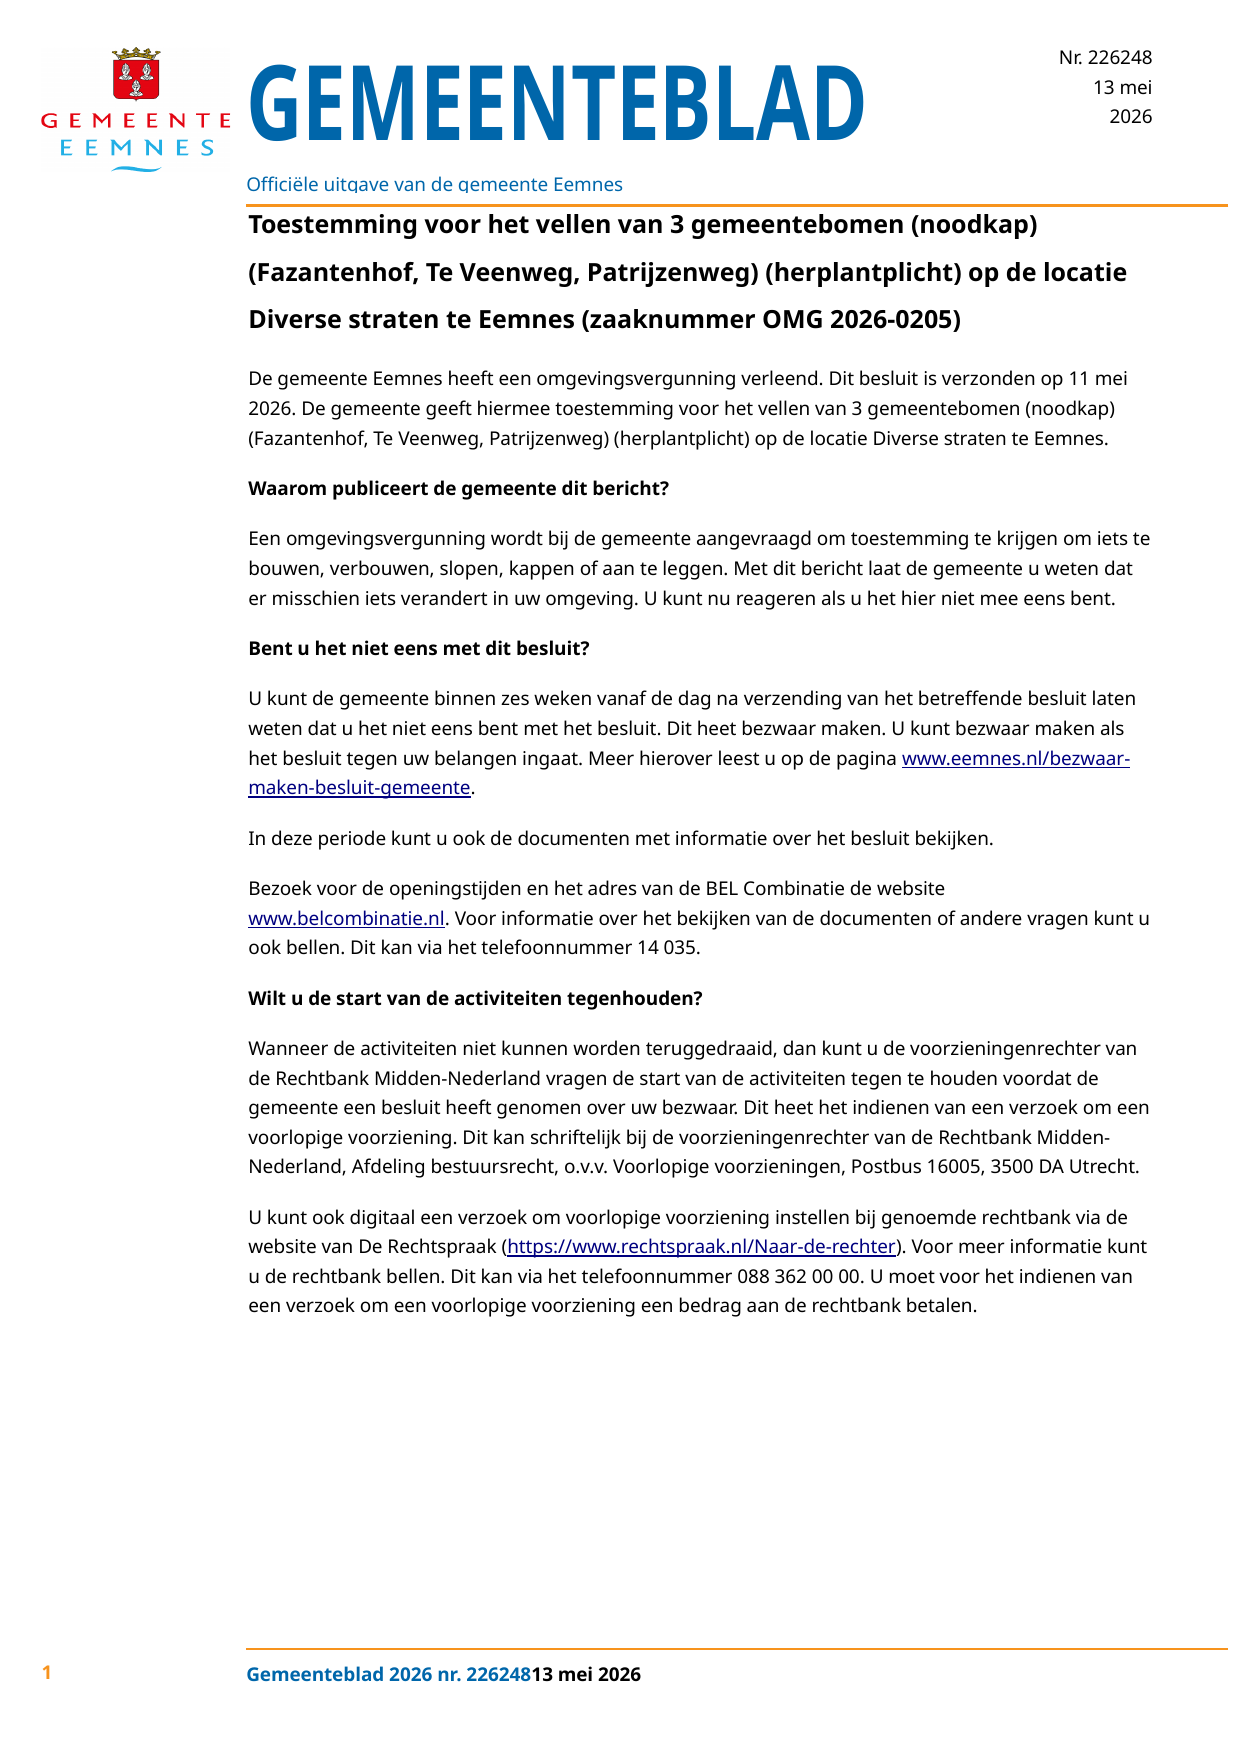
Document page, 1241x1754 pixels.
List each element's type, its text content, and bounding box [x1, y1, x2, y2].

text Wanneer de activiteiten niet kunnen worden teruggedraaid, dan kunt u de voorzieningenrechter van de Rechtbank Midden-Nederland vragen de start van de activiteiten tegen te houden voordat de gemeente een besluit heeft genomen over uw bezwaar. Dit heet het indienen van een verzoek om een voorlopige voorziening. Dit kan schriftelijk bij de voorzieningenrechter van de Rechtbank Midden-Nederland, Afdeling bestuursrecht, o.v.v. Voorlopige voorzieningen, Postbus 16005, 3500 DA Utrecht. [248, 1035, 1152, 1179]
text Wilt u de start van de activiteiten tegenhouden? [248, 985, 1152, 1010]
text Toestemming voor het vellen van 3 gemeentebomen (noodkap) (Fazantenhof, Te Veenweg, Patrijzenweg) (herplantplicht) op de locatie Diverse straten te Eemnes (zaaknummer OMG 2026-0205) [248, 207, 1152, 336]
text Bezoek voor de openingstijden en het adres van de BEL Combinatie de website www.belcombinatie.nl. Voor informatie over het bekijken van de documenten of andere vragen kunt u ook bellen. Dit kan via het telefoonnummer 14 035. [248, 875, 1152, 960]
text In deze periode kunt u ook de documenten met informatie over het besluit bekijken. [248, 825, 1152, 850]
picture [41, 47, 231, 172]
text U kunt de gemeente binnen zes weken vanaf de dag na verzending van het betreffende besluit laten weten dat u het niet eens bent met het besluit. Dit heet bezwaar maken. U kunt bezwaar maken als het besluit tegen uw belangen ingaat. Meer hierover leest u op de pagina www.eemnes.nl/bezwaar-maken-besluit-gemeente. [248, 686, 1152, 800]
text De gemeente Eemnes heeft een omgevingsvergunning verleend. Dit besluit is verzonden op 11 mei 2026. De gemeente geeft hiermee toestemming voor het vellen van 3 gemeentebomen (noodkap) (Fazantenhof, Te Veenweg, Patrijzenweg) (herplantplicht) op de locatie Diverse straten te Eemnes. [248, 366, 1152, 450]
text Waarom publiceert de gemeente dit bericht? [248, 475, 1152, 501]
text U kunt ook digitaal een verzoek om voorlopige voorziening instellen bij genoemde rechtbank via de website van De Rechtspraak (https://www.rechtspraak.nl/Naar-de-rechter). Voor meer informatie kunt u de rechtbank bellen. Dit kan via het telefoonnummer 088 362 00 00. U moet voor het indienen van een verzoek om een voorlopige voorziening een bedrag aan de rechtbank betalen. [248, 1204, 1152, 1318]
text Een omgevingsvergunning wordt bij de gemeente aangevraagd om toestemming te krijgen om iets te bouwen, verbouwen, slopen, kappen of aan te leggen. Met dit bericht laat de gemeente u weten dat er misschien iets verandert in uw omgeving. U kunt nu reageren als u het hier niet mee eens bent. [248, 526, 1152, 610]
text Bent u het niet eens met dit besluit? [248, 635, 1152, 661]
